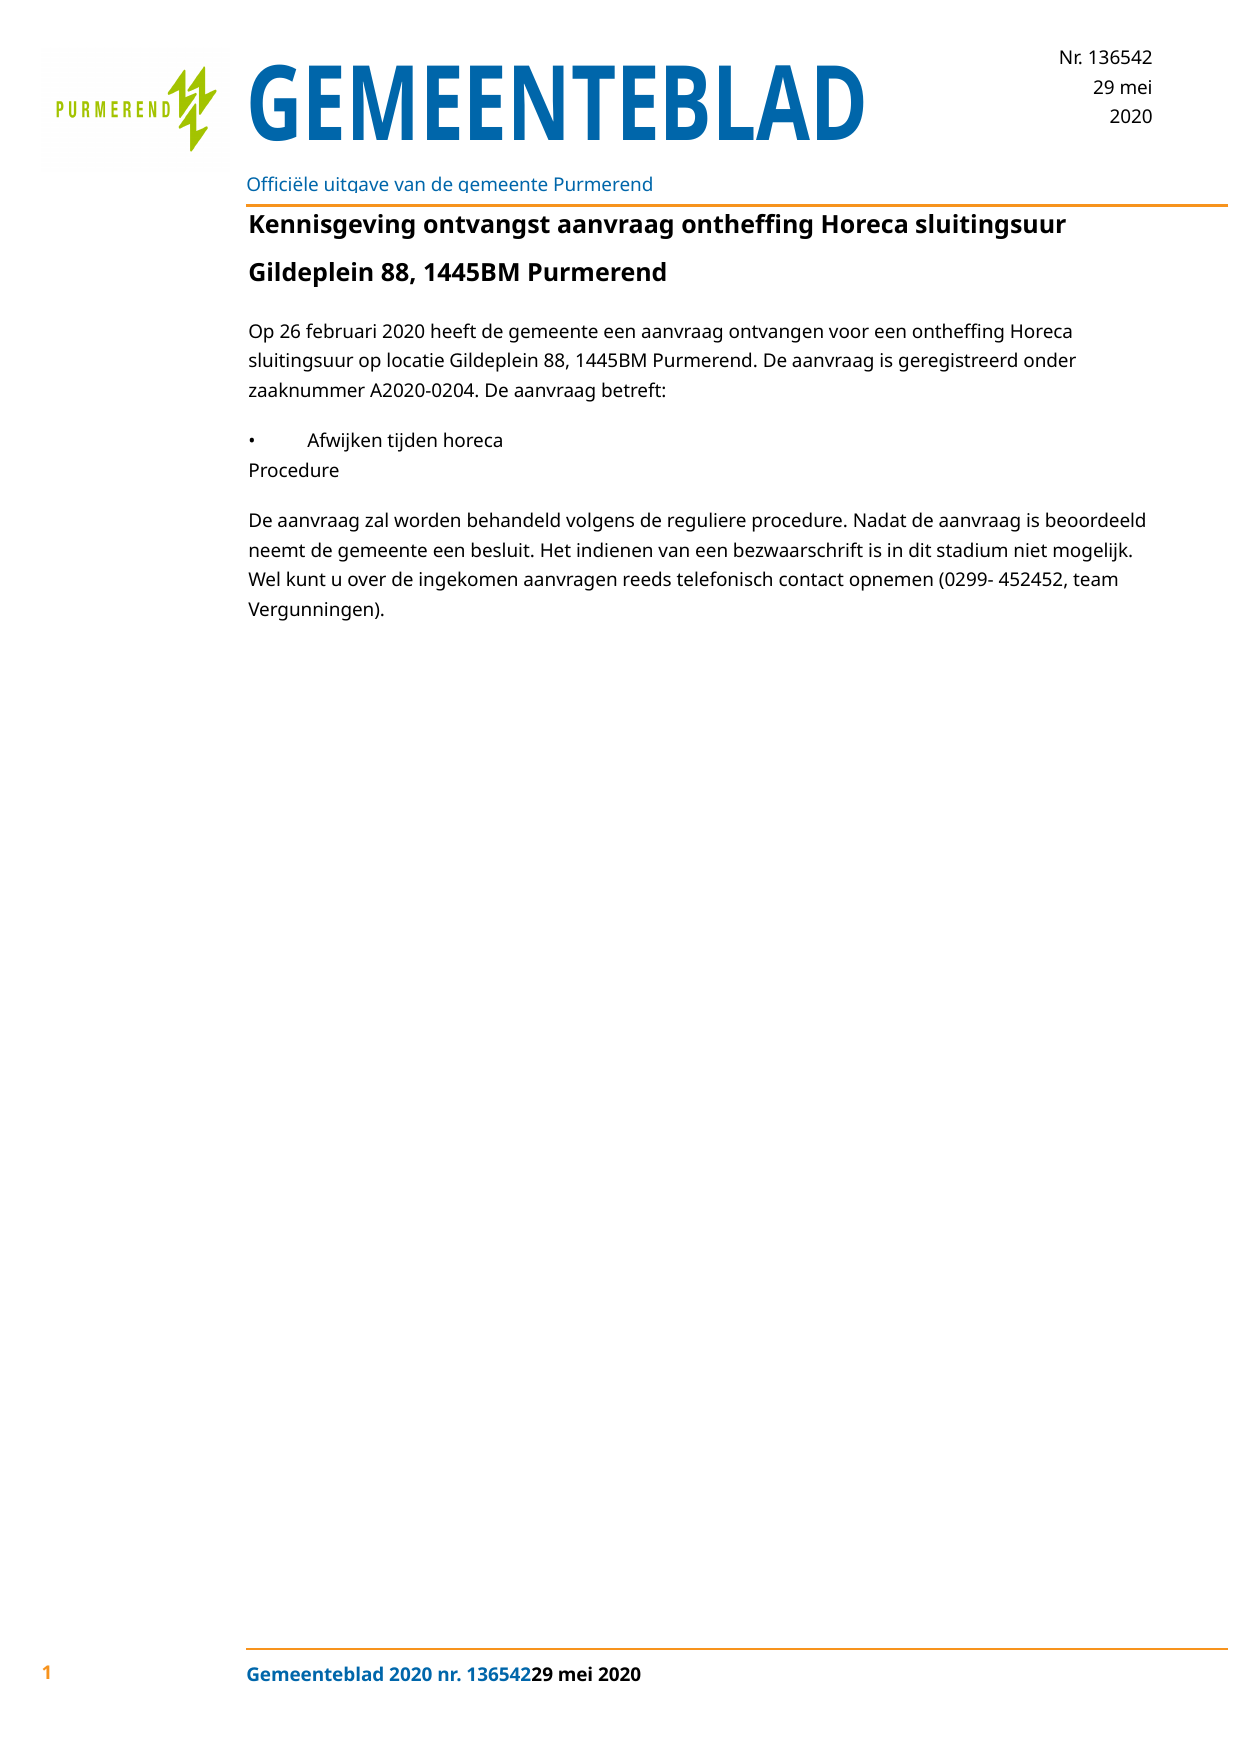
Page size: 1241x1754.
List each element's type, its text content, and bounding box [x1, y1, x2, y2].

text De aanvraag zal worden behandeld volgens de reguliere procedure. Nadat de aanvraag is beoordeeld neemt de gemeente een besluit. Het indienen van een bezwaarschrift is in dit stadium niet mogelijk. Wel kunt u over de ingekomen aanvragen reeds telefonisch contact opnemen (0299- 452452, team Vergunningen). [248, 507, 1152, 622]
text Op 26 februari 2020 heeft de gemeente een aanvraag ontvangen voor een ontheffing Horeca sluitingsuur op locatie Gildeplein 88, 1445BM Purmerend. De aanvraag is geregistreerd onder zaaknummer A2020-0204. De aanvraag betreft: [248, 318, 1152, 403]
list Afwijken tijden horeca [248, 427, 1152, 453]
text Kennisgeving ontvangst aanvraag ontheffing Horeca sluitingsuur Gildeplein 88, 1445BM Purmerend [248, 207, 1152, 288]
picture [41, 47, 231, 172]
text Procedure [248, 457, 1152, 483]
